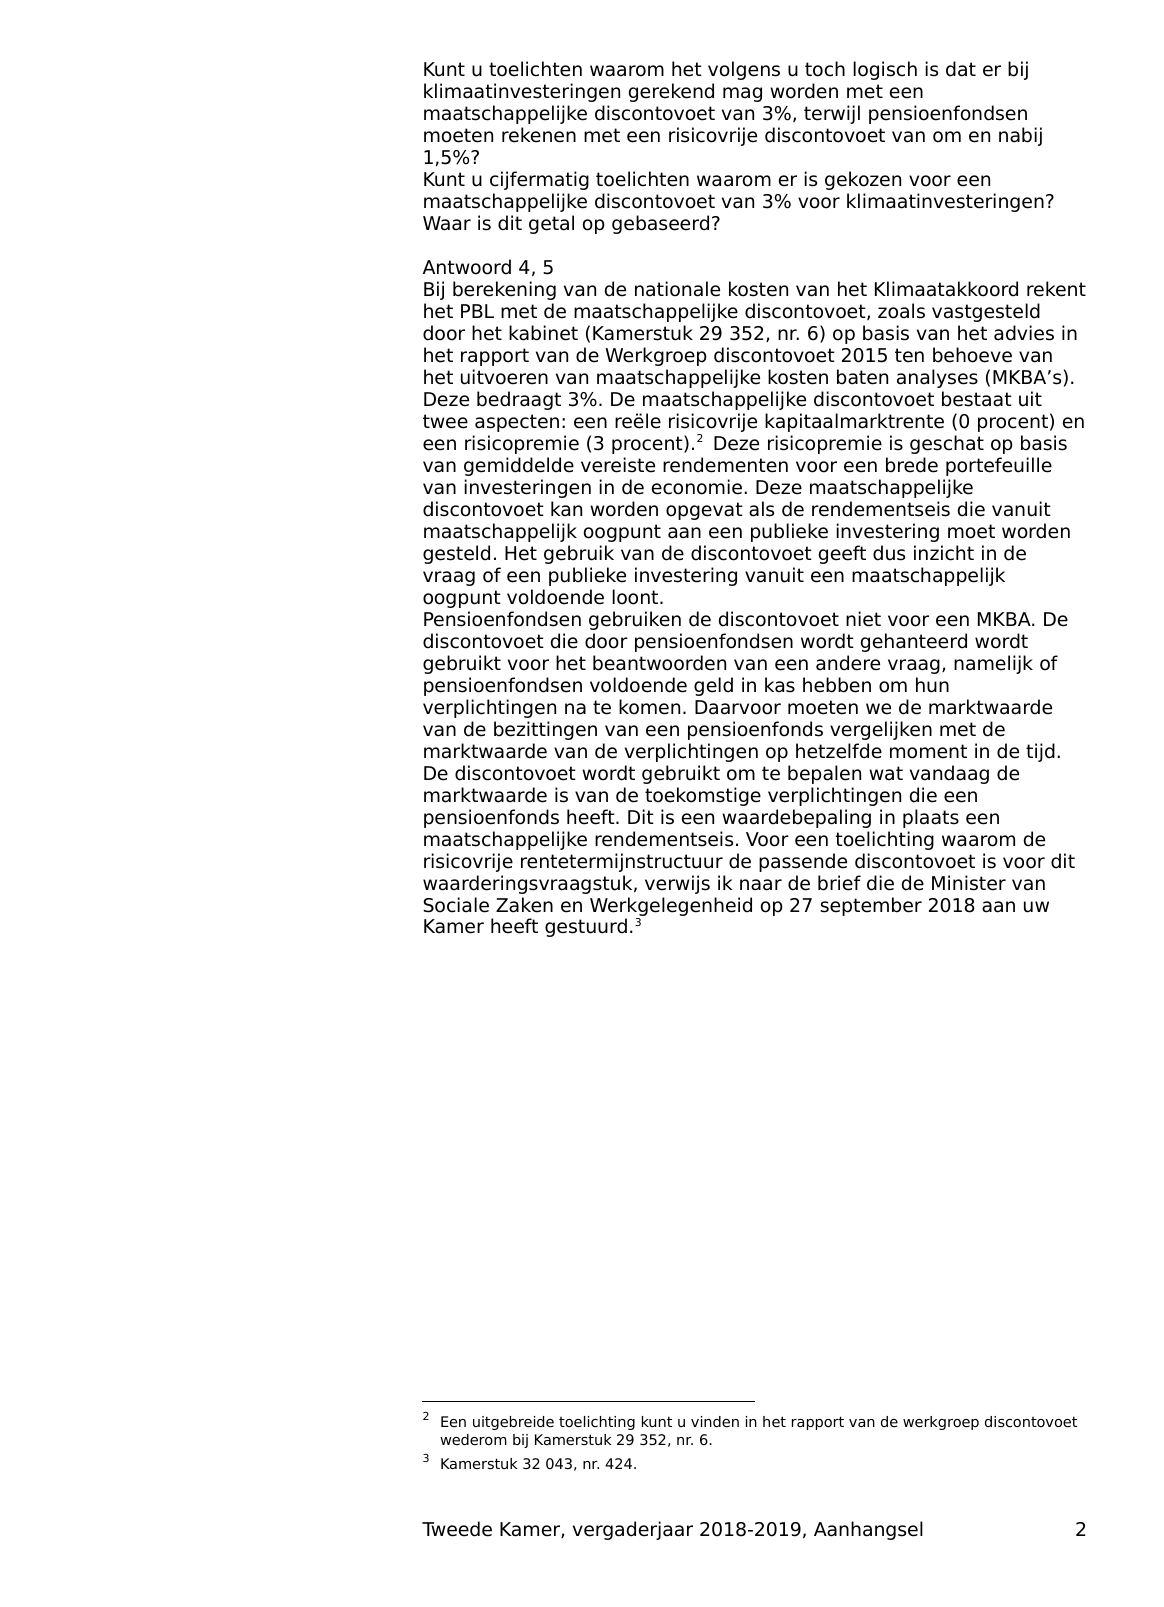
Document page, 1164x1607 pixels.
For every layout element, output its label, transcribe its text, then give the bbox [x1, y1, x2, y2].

text Kamerstuk 32 043, nr. 424. [422, 1452, 1087, 1474]
text Antwoord 4, 5 [422, 257, 1087, 279]
text Kunt u toelichten waarom het volgens u toch logisch is dat er bij klimaatinvesteringen gerekend mag worden met een maatschappelijke discontovoet van 3%, terwijl pensioenfondsen moeten rekenen met een risicovrije discontovoet van om en nabij 1,5%? [422, 59, 1087, 169]
text Bij berekening van de nationale kosten van het Klimaatakkoord rekent het PBL met de maatschappelijke discontovoet, zoals vastgesteld door het kabinet (Kamerstuk 29 352, nr. 6) op basis van het advies in het rapport van de Werkgroep discontovoet 2015 ten behoeve van het uitvoeren van maatschappelijke kosten baten analyses (MKBA’s). Deze bedraagt 3%. De maatschappelijke discontovoet bestaat uit twee aspecten: een reële risicovrije kapitaalmarktrente (0 procent) en een risicopremie (3 procent). Deze risicopremie is geschat op basis van gemiddelde vereiste rendementen voor een brede portefeuille van investeringen in de economie. Deze maatschappelijke discontovoet kan worden opgevat als de rendementseis die vanuit maatschappelijk oogpunt aan een publieke investering moet worden gesteld. Het gebruik van de discontovoet geeft dus inzicht in de vraag of een publieke investering vanuit een maatschappelijk oogpunt voldoende loont. [422, 279, 1087, 609]
text Kunt u cijfermatig toelichten waarom er is gekozen voor een maatschappelijke discontovoet van 3% voor klimaatinvesteringen? Waar is dit getal op gebaseerd? [422, 169, 1087, 235]
text Een uitgebreide toelichting kunt u vinden in het rapport van de werkgroep discontovoet wederom bij Kamerstuk 29 352, nr. 6. [422, 1410, 1087, 1449]
text Pensioenfondsen gebruiken de discontovoet niet voor een MKBA. De discontovoet die door pensioenfondsen wordt gehanteerd wordt gebruikt voor het beantwoorden van een andere vraag, namelijk of pensioenfondsen voldoende geld in kas hebben om hun verplichtingen na te komen. Daarvoor moeten we de marktwaarde van de bezittingen van een pensioenfonds vergelijken met de marktwaarde van de verplichtingen op hetzelfde moment in de tijd. De discontovoet wordt gebruikt om te bepalen wat vandaag de marktwaarde is van de toekomstige verplichtingen die een pensioenfonds heeft. Dit is een waardebepaling in plaats een maatschappelijke rendementseis. Voor een toelichting waarom de risicovrije rentetermijnstructuur de passende discontovoet is voor dit waarderingsvraagstuk, verwijs ik naar de brief die de Minister van Sociale Zaken en Werkgelegenheid op 27 september 2018 aan uw Kamer heeft gestuurd. [422, 609, 1087, 938]
